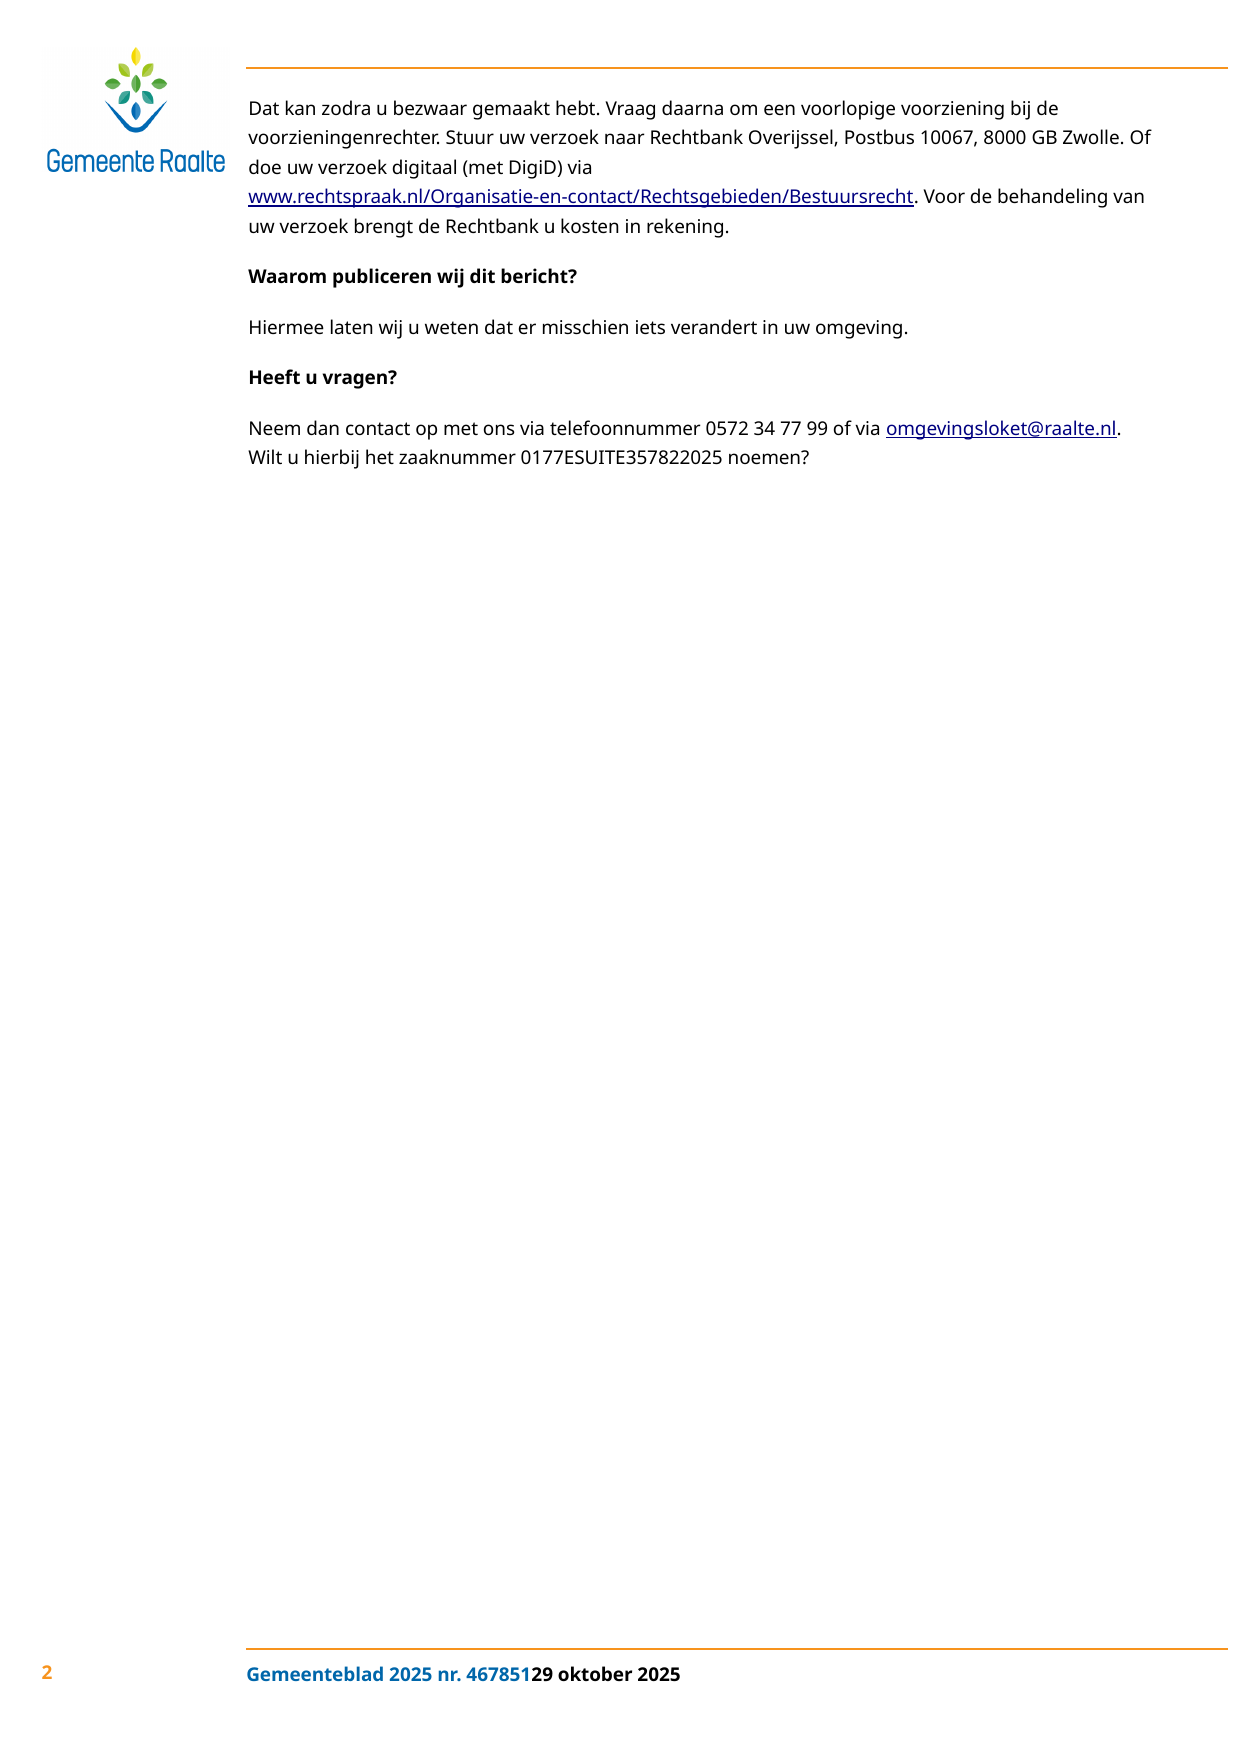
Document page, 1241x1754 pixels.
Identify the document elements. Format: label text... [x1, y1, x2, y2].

text Hiermee laten wij u weten dat er misschien iets verandert in uw omgeving. [248, 314, 1152, 340]
picture [41, 47, 231, 172]
text Heeft u vragen? [248, 364, 1152, 390]
text Waarom publiceren wij dit bericht? [248, 263, 1152, 289]
text Neem dan contact op met ons via telefoonnummer 0572 34 77 99 of via omgevingsloket@raalte.nl. Wilt u hierbij het zaaknummer 0177ESUITE357822025 noemen? [248, 415, 1152, 470]
text Dat kan zodra u bezwaar gemaakt hebt. Vraag daarna om een voorlopige voorziening bij de voorzieningenrechter. Stuur uw verzoek naar Rechtbank Overijssel, Postbus 10067, 8000 GB Zwolle. Of doe uw verzoek digitaal (met DigiD) via www.rechtspraak.nl/Organisatie-en-contact/Rechtsgebieden/Bestuursrecht. Voor de behandeling van uw verzoek brengt de Rechtbank u kosten in rekening. [248, 95, 1152, 239]
